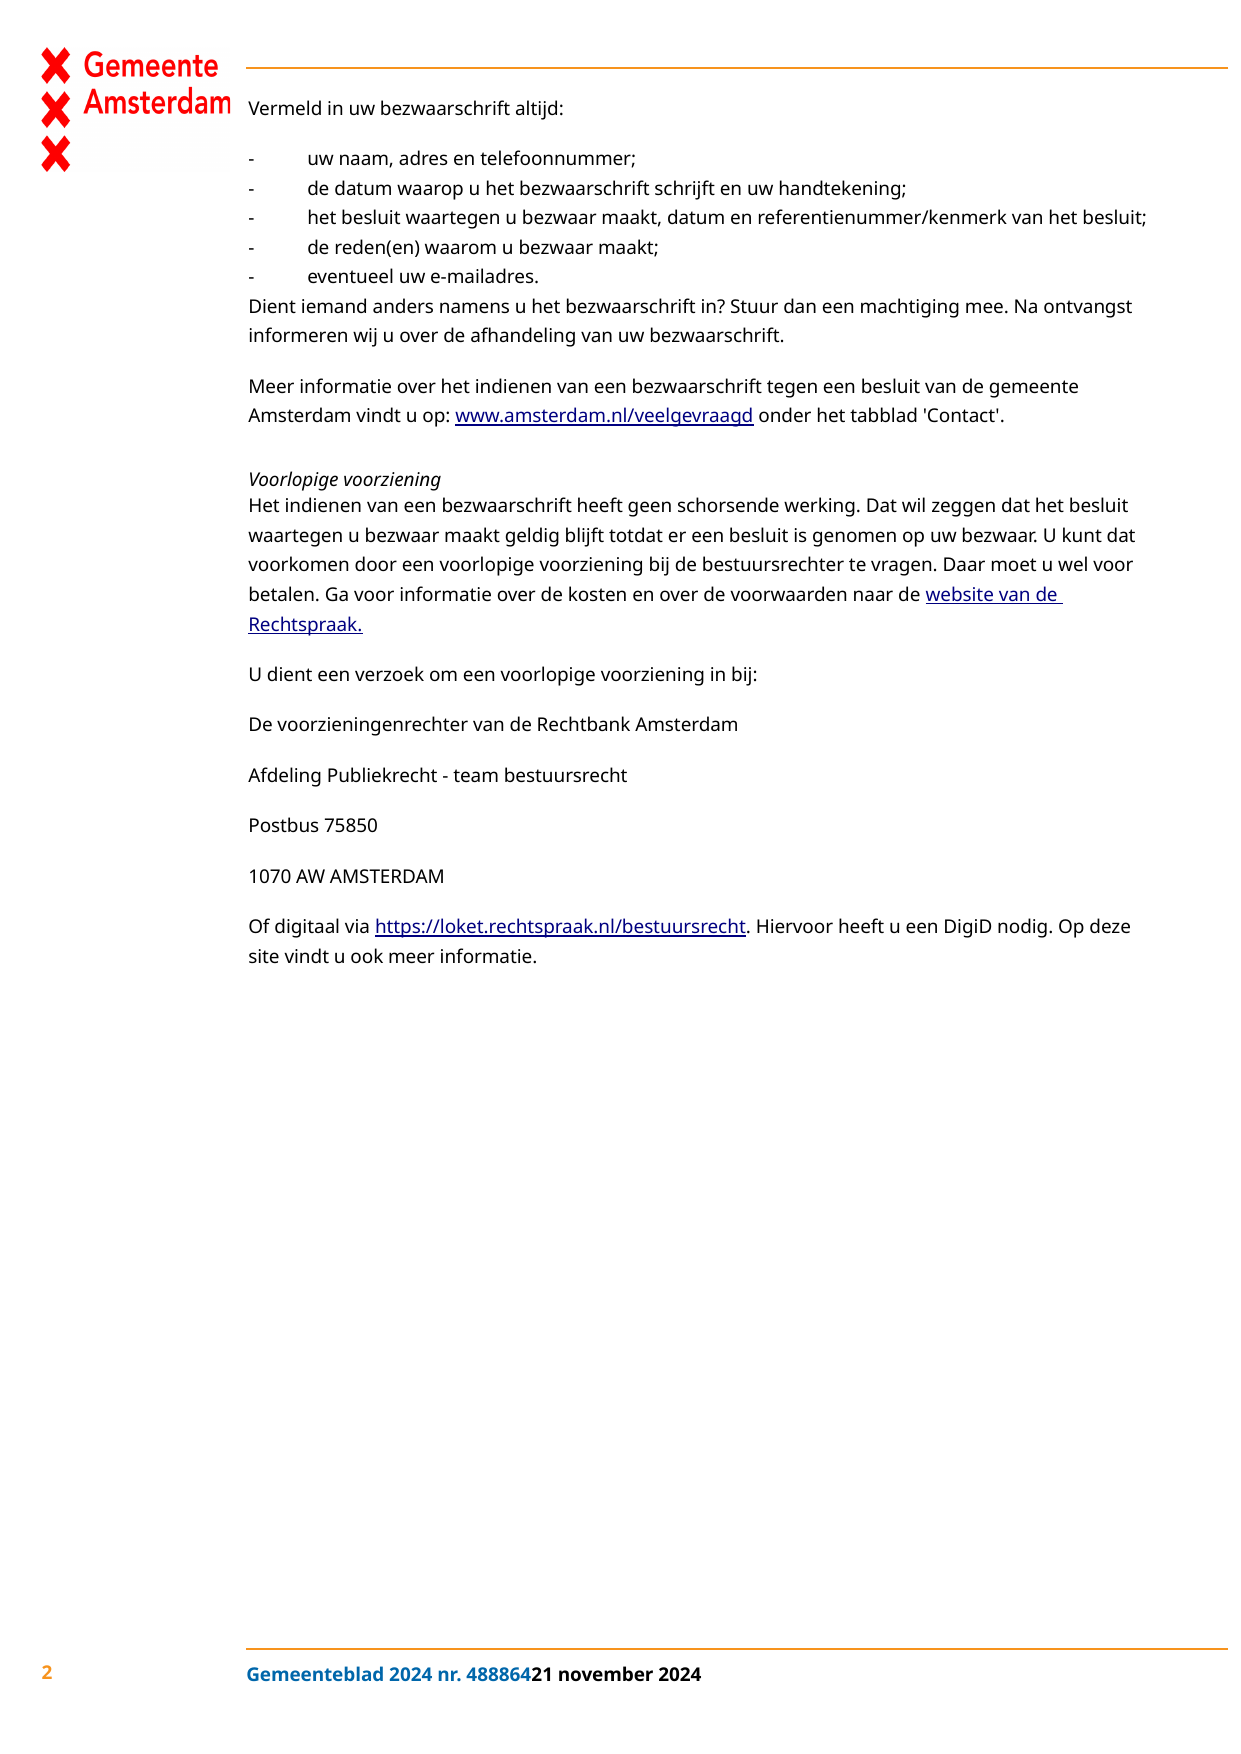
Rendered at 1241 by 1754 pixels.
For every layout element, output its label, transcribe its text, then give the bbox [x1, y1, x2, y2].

text De voorzieningenrechter van de Rechtbank Amsterdam [248, 712, 1152, 737]
list uw naam, adres en telefoonnummer; [248, 145, 1152, 171]
text Meer informatie over het indienen van een bezwaarschrift tegen een besluit van de gemeente Amsterdam vindt u op: www.amsterdam.nl/veelgevraagd onder het tabblad 'Contact'. [248, 373, 1152, 428]
list het besluit waartegen u bezwaar maakt, datum en referentienummer/kenmerk van het besluit; [248, 204, 1152, 230]
text U dient een verzoek om een voorlopige voorziening in bij: [248, 661, 1152, 687]
text Dient iemand anders namens u het bezwaarschrift in? Stuur dan een machtiging mee. Na ontvangst informeren wij u over de afhandeling van uw bezwaarschrift. [248, 293, 1152, 348]
picture [41, 47, 231, 172]
list de reden(en) waarom u bezwaar maakt; [248, 234, 1152, 260]
text Vermeld in uw bezwaarschrift altijd: [248, 95, 1152, 121]
text Postbus 75850 [248, 812, 1152, 838]
text Of digitaal via https://loket.rechtspraak.nl/bestuursrecht. Hiervoor heeft u een DigiD nodig. Op deze site vindt u ook meer informatie. [248, 913, 1152, 968]
text Het indienen van een bezwaarschrift heeft geen schorsende werking. Dat wil zeggen dat het besluit waartegen u bezwaar maakt geldig blijft totdat er een besluit is genomen op uw bezwaar. U kunt dat voorkomen door een voorlopige voorziening bij de bestuursrechter te vragen. Daar moet u wel voor betalen. Ga voor informatie over de kosten en over de voorwaarden naar de website van de Rechtspraak. [248, 492, 1152, 636]
list de datum waarop u het bezwaarschrift schrijft en uw handtekening; [248, 175, 1152, 201]
list eventueel uw e-mailadres. [248, 263, 1152, 289]
text 1070 AW AMSTERDAM [248, 863, 1152, 888]
text Voorlopige voorziening [248, 467, 1152, 492]
text Afdeling Publiekrecht - team bestuursrecht [248, 762, 1152, 788]
